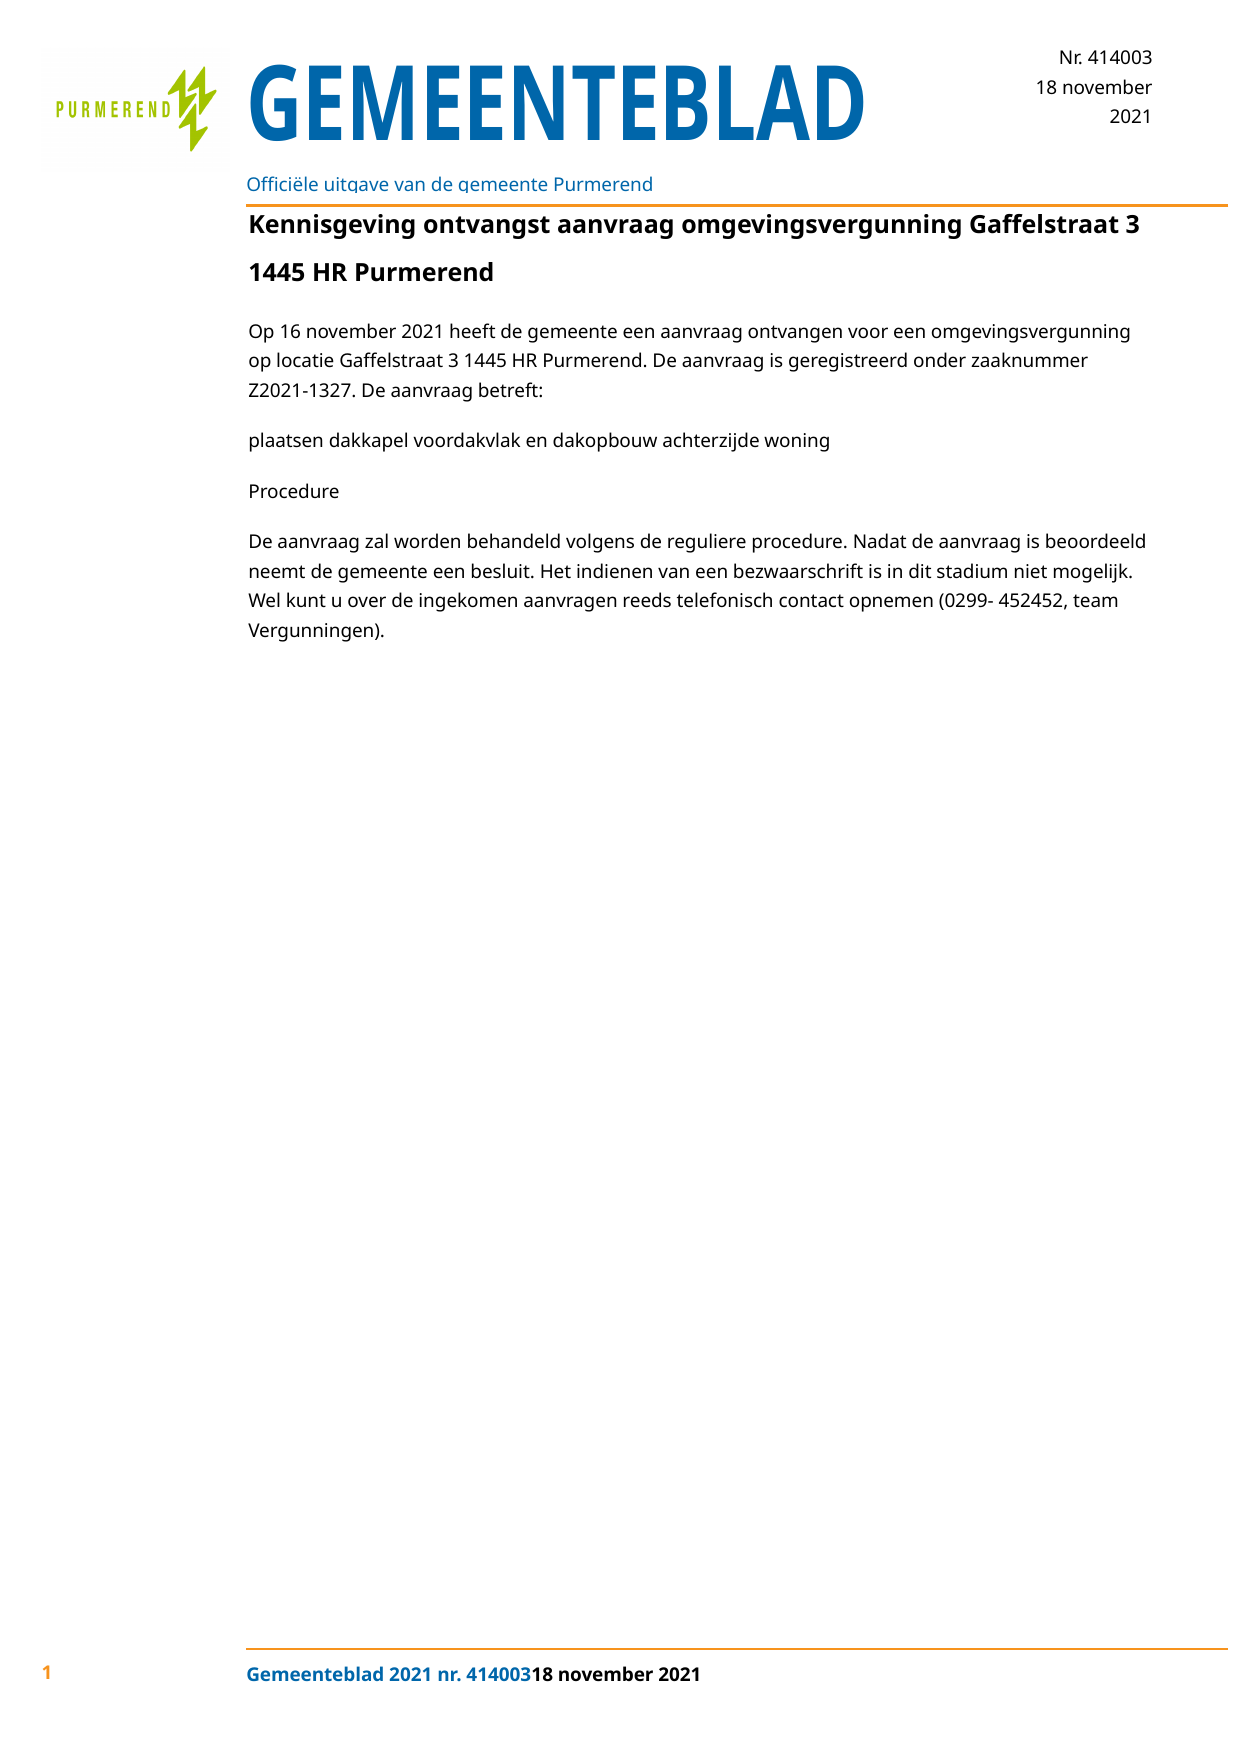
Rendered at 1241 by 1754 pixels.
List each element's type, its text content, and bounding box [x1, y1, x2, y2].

picture [41, 47, 231, 172]
text Op 16 november 2021 heeft de gemeente een aanvraag ontvangen voor een omgevingsvergunning op locatie Gaffelstraat 3 1445 HR Purmerend. De aanvraag is geregistreerd onder zaaknummer Z2021-1327. De aanvraag betreft: [248, 318, 1152, 403]
text plaatsen dakkapel voordakvlak en dakopbouw achterzijde woning [248, 427, 1152, 453]
text De aanvraag zal worden behandeld volgens de reguliere procedure. Nadat de aanvraag is beoordeeld neemt de gemeente een besluit. Het indienen van een bezwaarschrift is in dit stadium niet mogelijk. Wel kunt u over de ingekomen aanvragen reeds telefonisch contact opnemen (0299- 452452, team Vergunningen). [248, 528, 1152, 643]
text Procedure [248, 478, 1152, 504]
text Kennisgeving ontvangst aanvraag omgevingsvergunning Gaffelstraat 3 1445 HR Purmerend [248, 207, 1152, 288]
